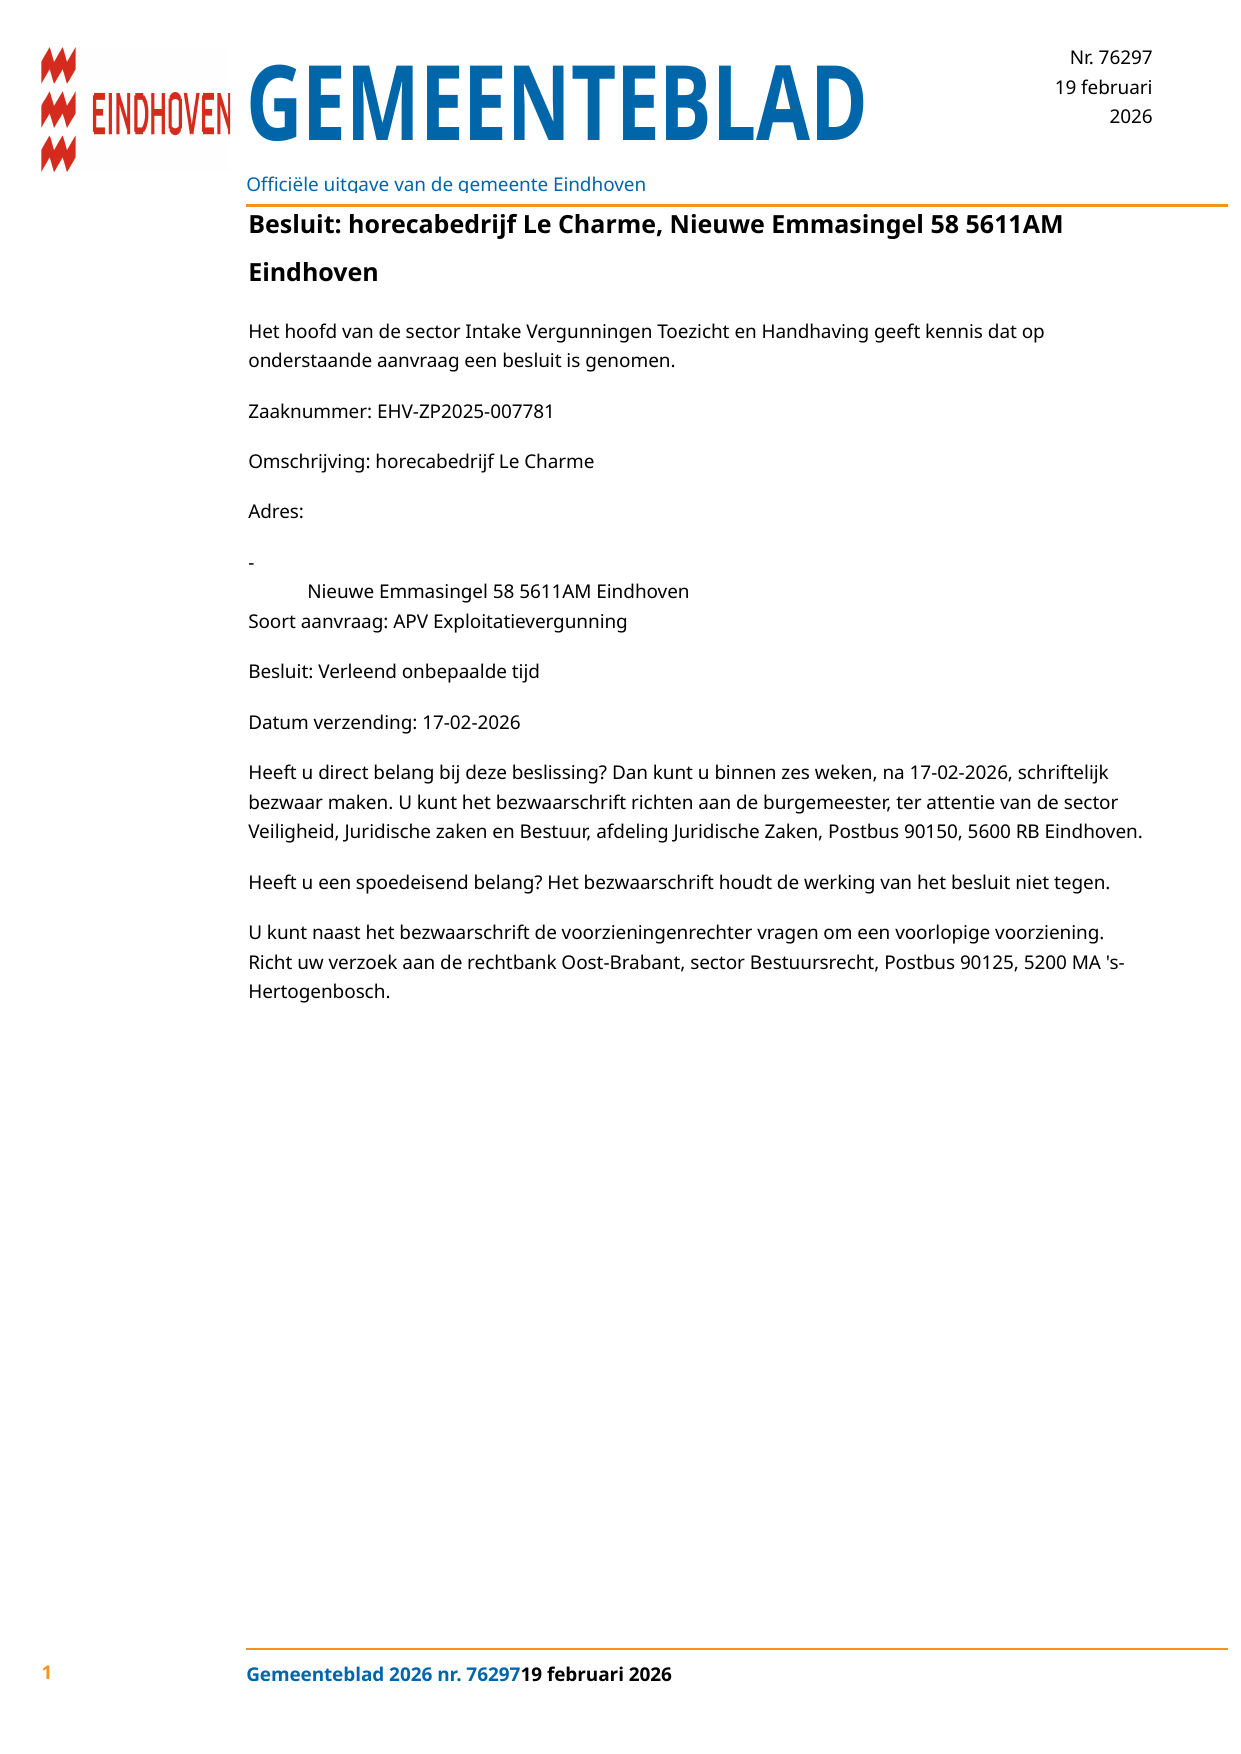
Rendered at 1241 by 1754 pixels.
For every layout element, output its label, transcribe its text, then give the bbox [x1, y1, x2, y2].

text Soort aanvraag: APV Exploitatievergunning [248, 608, 1152, 634]
picture [41, 47, 231, 172]
text Het hoofd van de sector Intake Vergunningen Toezicht en Handhaving geeft kennis dat op onderstaande aanvraag een besluit is genomen. [248, 318, 1152, 373]
text U kunt naast het bezwaarschrift de voorzieningenrechter vragen om een voorlopige voorziening. Richt uw verzoek aan de rechtbank Oost-Brabant, sector Bestuursrecht, Postbus 90125, 5200 MA 's-Hertogenbosch. [248, 919, 1152, 1004]
text Heeft u direct belang bij deze beslissing? Dan kunt u binnen zes weken, na 17-02-2026, schriftelijk bezwaar maken. U kunt het bezwaarschrift richten aan de burgemeester, ter attentie van de sector Veiligheid, Juridische zaken en Bestuur, afdeling Juridische Zaken, Postbus 90150, 5600 RB Eindhoven. [248, 759, 1152, 844]
text Datum verzending: 17-02-2026 [248, 709, 1152, 735]
list Nieuwe Emmasingel 58 5611AM Eindhoven [248, 579, 1152, 604]
text Besluit: Verleend onbepaalde tijd [248, 659, 1152, 684]
text Adres: [248, 499, 1152, 524]
text Zaaknummer: EHV-ZP2025-007781 [248, 398, 1152, 424]
text Omschrijving: horecabedrijf Le Charme [248, 448, 1152, 474]
text Heeft u een spoedeisend belang? Het bezwaarschrift houdt de werking van het besluit niet tegen. [248, 869, 1152, 895]
text Besluit: horecabedrijf Le Charme, Nieuwe Emmasingel 58 5611AM Eindhoven [248, 207, 1152, 288]
